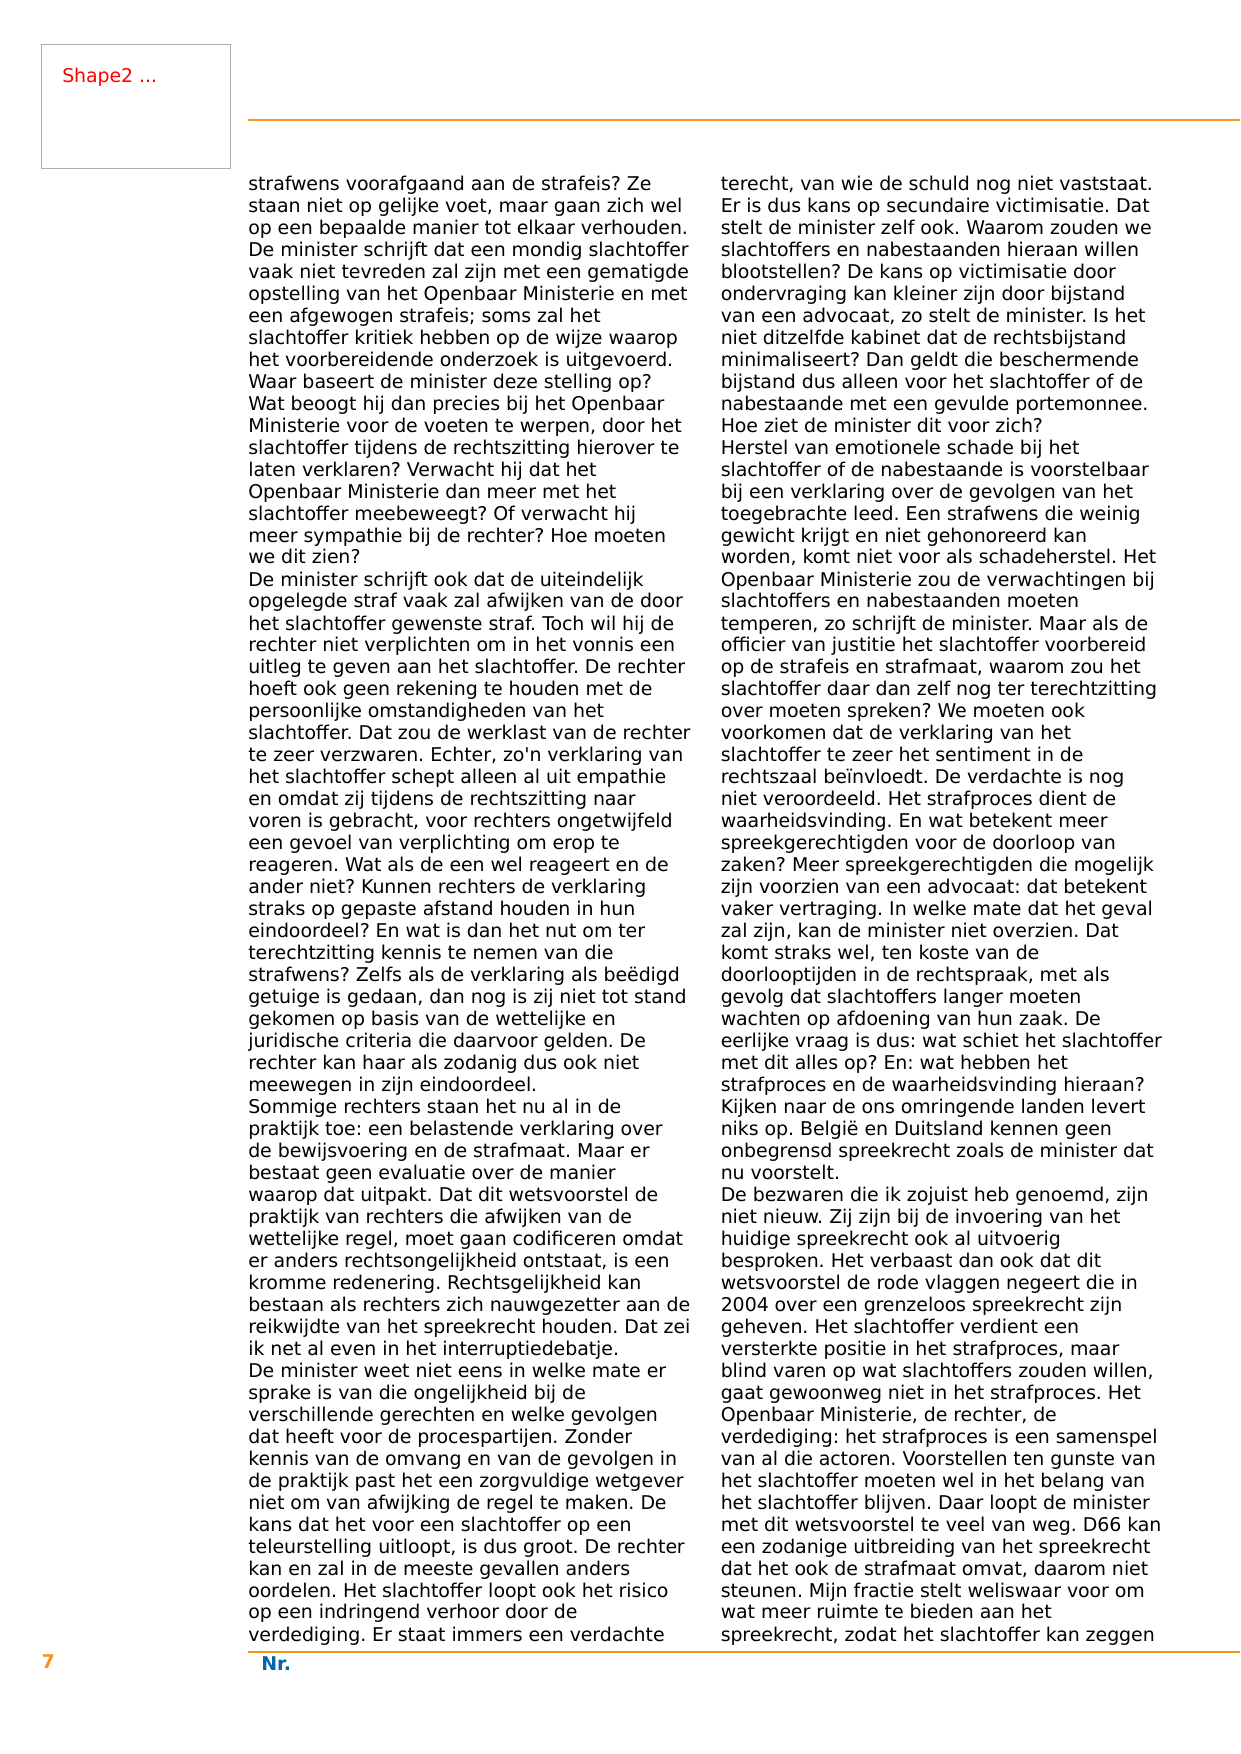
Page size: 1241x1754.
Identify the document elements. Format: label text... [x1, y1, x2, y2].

text terecht, van wie de schuld nog niet vaststaat. Er is dus kans op secundaire victimisatie. Dat stelt de minister zelf ook. Waarom zouden we slachtoffers en nabestaanden hieraan willen blootstellen? De kans op victimisatie door ondervraging kan kleiner zijn door bijstand van een advocaat, zo stelt de minister. Is het niet ditzelfde kabinet dat de rechtsbijstand minimaliseert? Dan geldt die beschermende bijstand dus alleen voor het slachtoffer of de nabestaande met een gevulde portemonnee. Hoe ziet de minister dit voor zich? [721, 173, 1163, 437]
text Herstel van emotionele schade bij het slachtoffer of de nabestaande is voorstelbaar bij een verklaring over de gevolgen van het toegebrachte leed. Een strafwens die weinig gewicht krijgt en niet gehonoreerd kan worden, komt niet voor als schadeherstel. Het Openbaar Ministerie zou de verwachtingen bij slachtoffers en nabestaanden moeten temperen, zo schrijft de minister. Maar als de officier van justitie het slachtoffer voorbereid op de strafeis en strafmaat, waarom zou het slachtoffer daar dan zelf nog ter terechtzitting over moeten spreken? We moeten ook voorkomen dat de verklaring van het slachtoffer te zeer het sentiment in de rechtszaal beïnvloedt. De verdachte is nog niet veroordeeld. Het strafproces dient de waarheidsvinding. En wat betekent meer spreekgerechtigden voor de doorloop van zaken? Meer spreekgerechtigden die mogelijk zijn voorzien van een advocaat: dat betekent vaker vertraging. In welke mate dat het geval zal zijn, kan de minister niet overzien. Dat komt straks wel, ten koste van de doorlooptijden in de rechtspraak, met als gevolg dat slachtoffers langer moeten wachten op afdoening van hun zaak. De eerlijke vraag is dus: wat schiet het slachtoffer met dit alles op? En: wat hebben het strafproces en de waarheidsvinding hieraan? Kijken naar de ons omringende landen levert niks op. België en Duitsland kennen geen onbegrensd spreekrecht zoals de minister dat nu voorstelt. [721, 437, 1163, 1184]
text Sommige rechters staan het nu al in de praktijk toe: een belastende verklaring over de bewijsvoering en de strafmaat. Maar er bestaat geen evaluatie over de manier waarop dat uitpakt. Dat dit wetsvoorstel de praktijk van rechters die afwijken van de wettelijke regel, moet gaan codificeren omdat er anders rechtsongelijkheid ontstaat, is een kromme redenering. Rechtsgelijkheid kan bestaan als rechters zich nauwgezetter aan de reikwijdte van het spreekrecht houden. Dat zei ik net al even in het interruptiedebatje. [248, 1096, 691, 1360]
text De minister schrijft ook dat de uiteindelijk opgelegde straf vaak zal afwijken van de door het slachtoffer gewenste straf. Toch wil hij de rechter niet verplichten om in het vonnis een uitleg te geven aan het slachtoffer. De rechter hoeft ook geen rekening te houden met de persoonlijke omstandigheden van het slachtoffer. Dat zou de werklast van de rechter te zeer verzwaren. Echter, zo'n verklaring van het slachtoffer schept alleen al uit empathie en omdat zij tijdens de rechtszitting naar voren is gebracht, voor rechters ongetwijfeld een gevoel van verplichting om erop te reageren. Wat als de een wel reageert en de ander niet? Kunnen rechters de verklaring straks op gepaste afstand houden in hun eindoordeel? En wat is dan het nut om ter terechtzitting kennis te nemen van die strafwens? Zelfs als de verklaring als beëdigd getuige is gedaan, dan nog is zij niet tot stand gekomen op basis van de wettelijke en juridische criteria die daarvoor gelden. De rechter kan haar als zodanig dus ook niet meewegen in zijn eindoordeel. [248, 568, 691, 1096]
text De minister weet niet eens in welke mate er sprake is van die ongelijkheid bij de verschillende gerechten en welke gevolgen dat heeft voor de procespartijen. Zonder kennis van de omvang en van de gevolgen in de praktijk past het een zorgvuldige wetgever niet om van afwijking de regel te maken. De kans dat het voor een slachtoffer op een teleurstelling uitloopt, is dus groot. De rechter kan en zal in de meeste gevallen anders oordelen. Het slachtoffer loopt ook het risico op een indringend verhoor door de verdediging. Er staat immers een verdachte [248, 1360, 691, 1645]
text De bezwaren die ik zojuist heb genoemd, zijn niet nieuw. Zij zijn bij de invoering van het huidige spreekrecht ook al uitvoerig besproken. Het verbaast dan ook dat dit wetsvoorstel de rode vlaggen negeert die in 2004 over een grenzeloos spreekrecht zijn geheven. Het slachtoffer verdient een versterkte positie in het strafproces, maar blind varen op wat slachtoffers zouden willen, gaat gewoonweg niet in het strafproces. Het Openbaar Ministerie, de rechter, de verdediging: het strafproces is een samenspel van al die actoren. Voorstellen ten gunste van het slachtoffer moeten wel in het belang van het slachtoffer blijven. Daar loopt de minister met dit wetsvoorstel te veel van weg. D66 kan een zodanige uitbreiding van het spreekrecht dat het ook de strafmaat omvat, daarom niet steunen. Mijn fractie stelt weliswaar voor om wat meer ruimte te bieden aan het spreekrecht, zodat het slachtoffer kan zeggen [721, 1184, 1163, 1645]
text strafwens voorafgaand aan de strafeis? Ze staan niet op gelijke voet, maar gaan zich wel op een bepaalde manier tot elkaar verhouden. De minister schrijft dat een mondig slachtoffer vaak niet tevreden zal zijn met een gematigde opstelling van het Openbaar Ministerie en met een afgewogen strafeis; soms zal het slachtoffer kritiek hebben op de wijze waarop het voorbereidende onderzoek is uitgevoerd. Waar baseert de minister deze stelling op? Wat beoogt hij dan precies bij het Openbaar Ministerie voor de voeten te werpen, door het slachtoffer tijdens de rechtszitting hierover te laten verklaren? Verwacht hij dat het Openbaar Ministerie dan meer met het slachtoffer meebeweegt? Of verwacht hij meer sympathie bij de rechter? Hoe moeten we dit zien? [248, 173, 691, 568]
